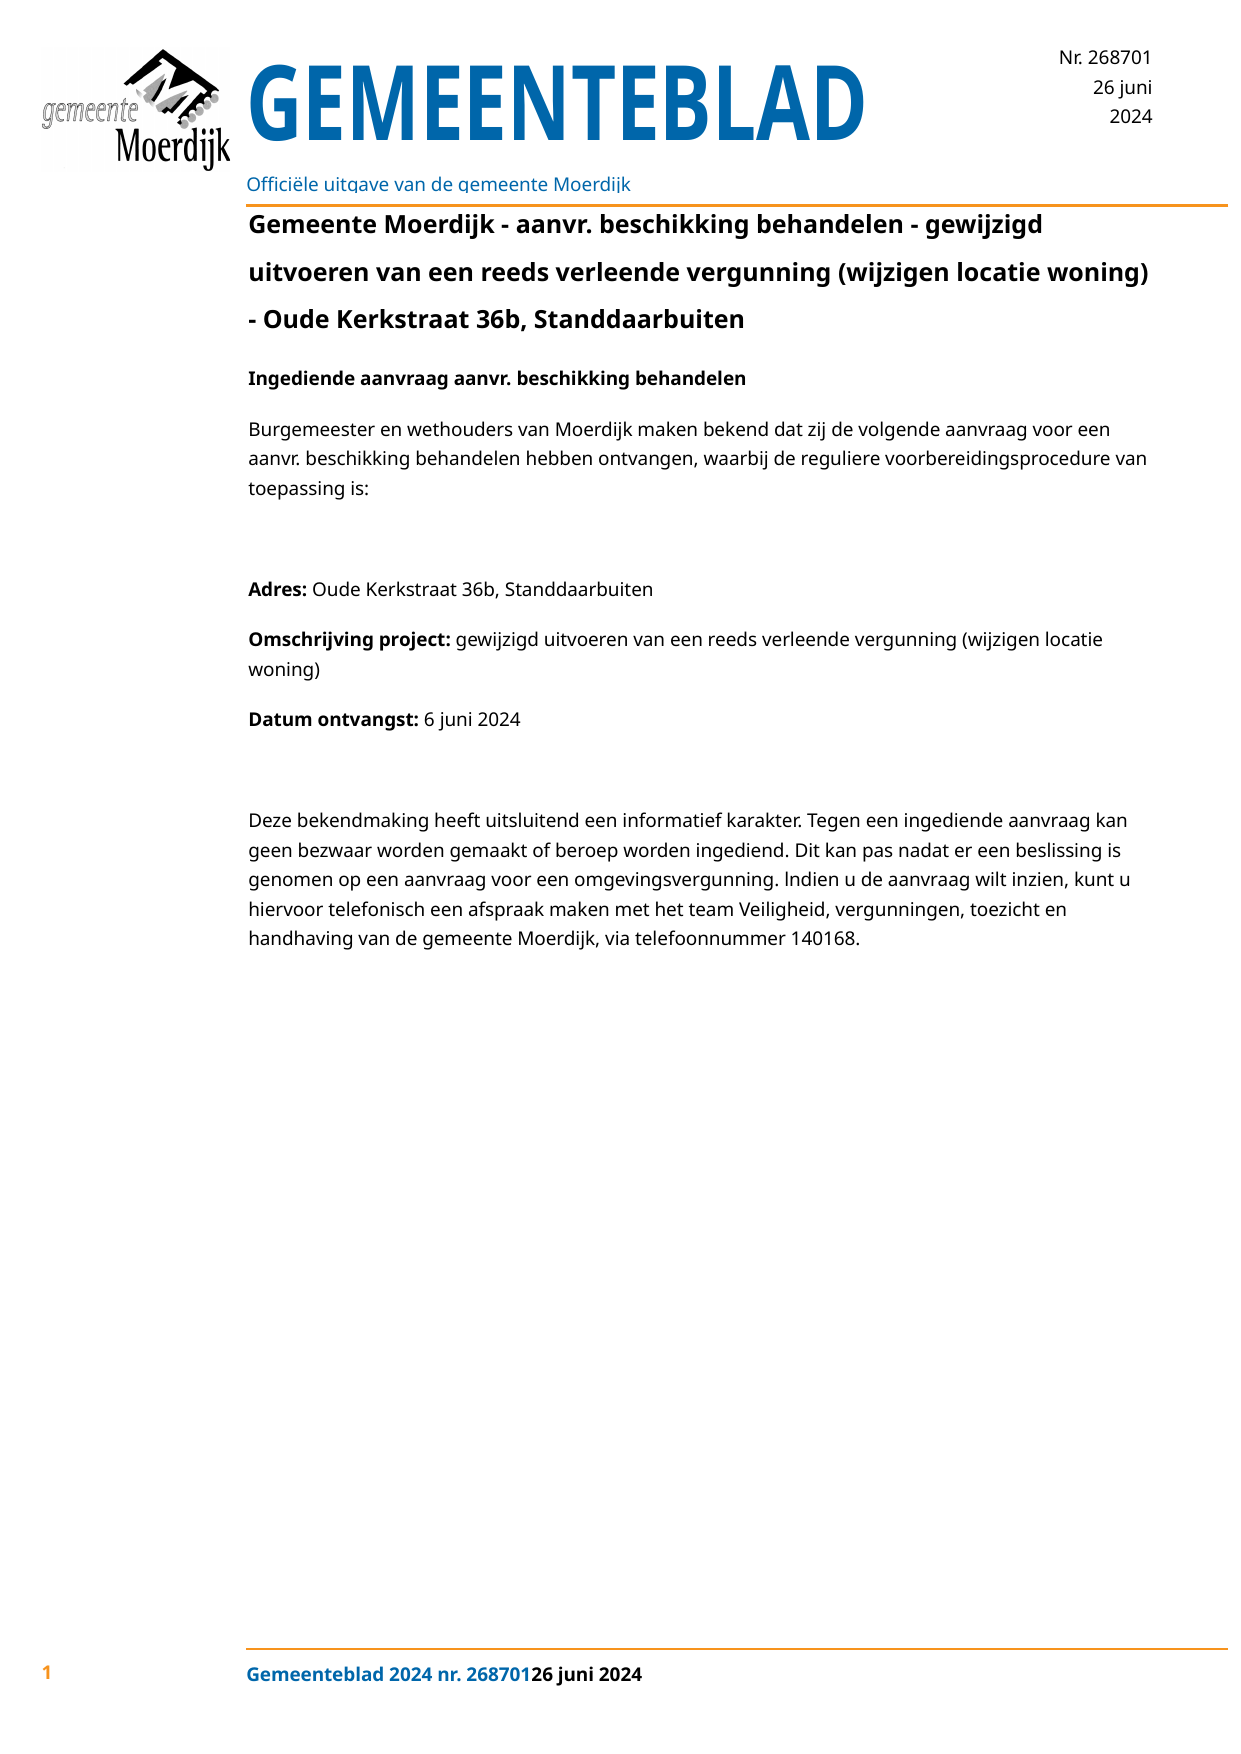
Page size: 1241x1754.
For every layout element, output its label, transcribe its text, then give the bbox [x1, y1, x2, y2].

text Deze bekendmaking heeft uitsluitend een informatief karakter. Tegen een ingediende aanvraag kan geen bezwaar worden gemaakt of beroep worden ingediend. Dit kan pas nadat er een beslissing is genomen op een aanvraag voor een omgevingsvergunning. lndien u de aanvraag wilt inzien, kunt u hiervoor telefonisch een afspraak maken met het team Veiligheid, vergunningen, toezicht en handhaving van de gemeente Moerdijk, via telefoonnummer 140168. [248, 807, 1152, 951]
picture [41, 47, 231, 172]
text Burgemeester en wethouders van Moerdijk maken bekend dat zij de volgende aanvraag voor een aanvr. beschikking behandelen hebben ontvangen, waarbij de reguliere voorbereidingsprocedure van toepassing is: [248, 416, 1152, 501]
text Adres: Oude Kerkstraat 36b, Standdaarbuiten [248, 576, 1152, 602]
text Gemeente Moerdijk - aanvr. beschikking behandelen - gewijzigd uitvoeren van een reeds verleende vergunning (wijzigen locatie woning) - Oude Kerkstraat 36b, Standdaarbuiten [248, 207, 1152, 336]
text Ingediende aanvraag aanvr. beschikking behandelen [248, 366, 1152, 391]
text Omschrijving project: gewijzigd uitvoeren van een reeds verleende vergunning (wijzigen locatie woning) [248, 626, 1152, 682]
text Datum ontvangst: 6 juni 2024 [248, 706, 1152, 732]
